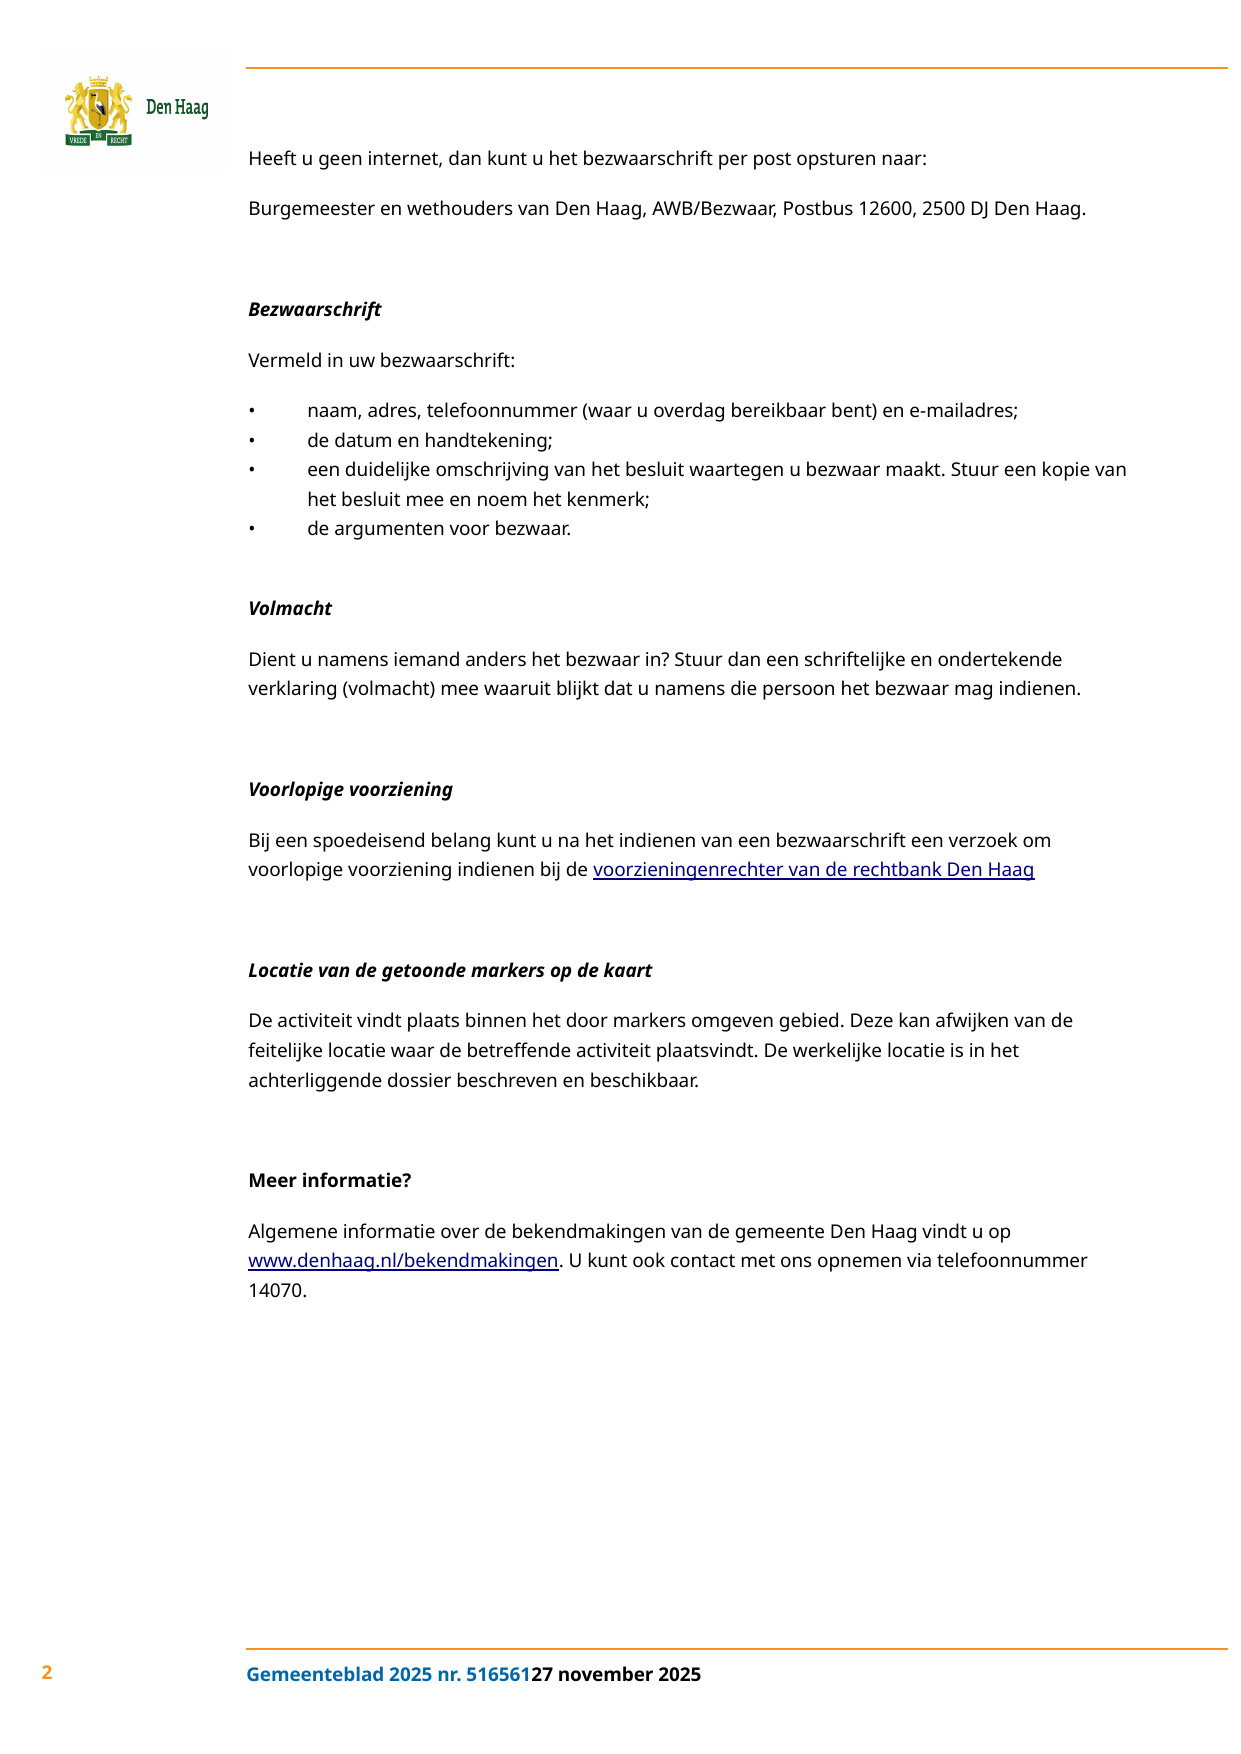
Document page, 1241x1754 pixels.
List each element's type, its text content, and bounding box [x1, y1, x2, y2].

text Bezwaarschrift [248, 296, 1152, 322]
list naam, adres, telefoonnummer (waar u overdag bereikbaar bent) en e-mailadres; [248, 397, 1152, 423]
text Voorlopige voorziening [248, 776, 1152, 802]
list een duidelijke omschrijving van het besluit waartegen u bezwaar maakt. Stuur een kopie van het besluit mee en noem het kenmerk; [248, 456, 1152, 512]
text De activiteit vindt plaats binnen het door markers omgeven gebied. Deze kan afwijken van de feitelijke locatie waar de betreffende activiteit plaatsvindt. De werkelijke locatie is in het achterliggende dossier beschreven en beschikbaar. [248, 1008, 1152, 1093]
text Meer informatie? [248, 1168, 1152, 1193]
text Algemene informatie over de bekendmakingen van de gemeente Den Haag vindt u op www.denhaag.nl/bekendmakingen. U kunt ook contact met ons opnemen via telefoonnummer 14070. [248, 1218, 1152, 1303]
text Locatie van de getoonde markers op de kaart [248, 957, 1152, 983]
text Dient u namens iemand anders het bezwaar in? Stuur dan een schriftelijke en ondertekende verklaring (volmacht) mee waaruit blijkt dat u namens die persoon het bezwaar mag indienen. [248, 646, 1152, 701]
text Heeft u geen internet, dan kunt u het bezwaarschrift per post opsturen naar: [248, 145, 1152, 171]
list de argumenten voor bezwaar. [248, 516, 1152, 541]
picture [41, 47, 231, 172]
text Volmacht [248, 596, 1152, 621]
text Bij een spoedeisend belang kunt u na het indienen van een bezwaarschrift een verzoek om voorlopige voorziening indienen bij de voorzieningenrechter van de rechtbank Den Haag [248, 827, 1152, 882]
list de datum en handtekening; [248, 427, 1152, 453]
text Vermeld in uw bezwaarschrift: [248, 347, 1152, 373]
text Burgemeester en wethouders van Den Haag, AWB/Bezwaar, Postbus 12600, 2500 DJ Den Haag. [248, 196, 1152, 221]
